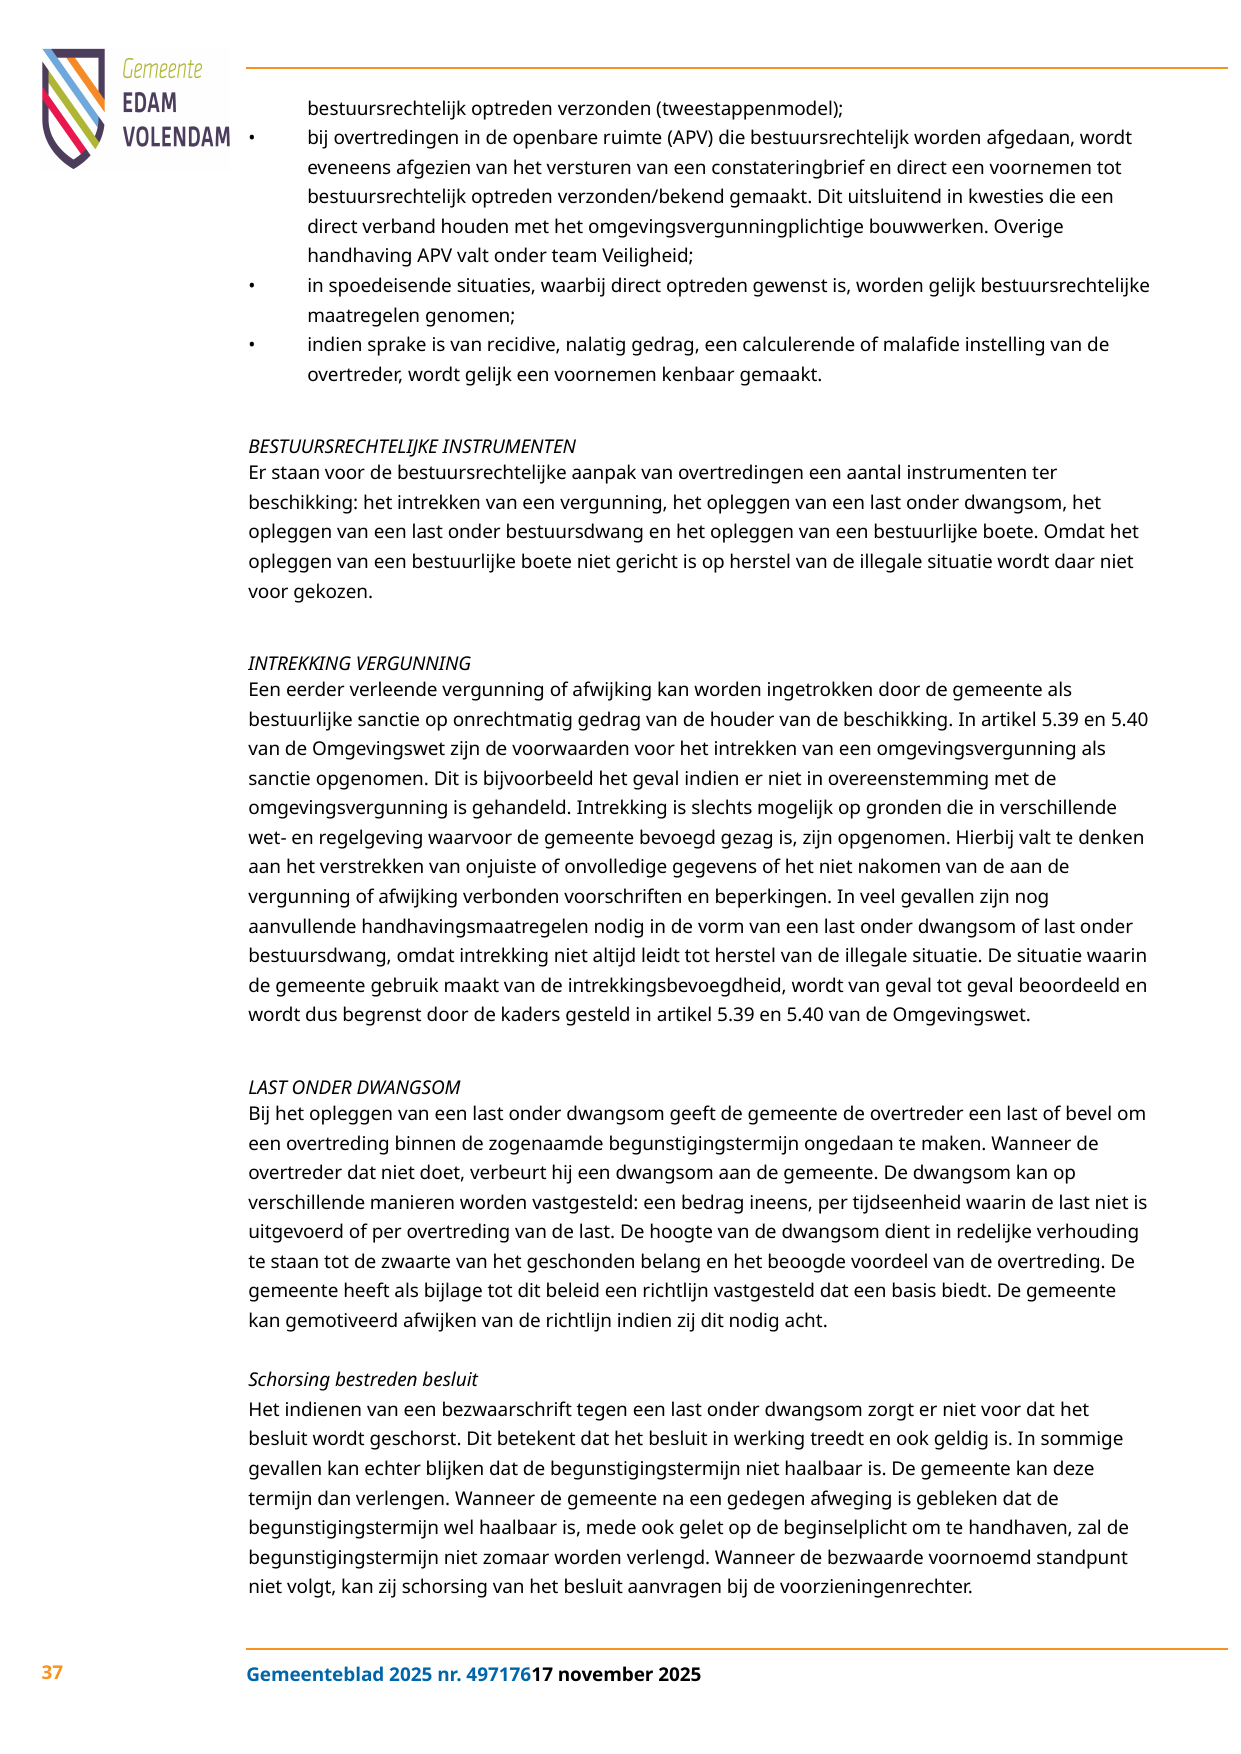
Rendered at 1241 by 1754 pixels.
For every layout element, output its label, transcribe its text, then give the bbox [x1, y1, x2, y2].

text BESTUURSRECHTELIJKE INSTRUMENTEN [248, 434, 1152, 459]
text Bij het opleggen van een last onder dwangsom geeft de gemeente de overtreder een last of bevel om een overtreding binnen de zogenaamde begunstigingstermijn ongedaan te maken. Wanneer de overtreder dat niet doet, verbeurt hij een dwangsom aan de gemeente. De dwangsom kan op verschillende manieren worden vastgesteld: een bedrag ineens, per tijdseenheid waarin de last niet is uitgevoerd of per overtreding van de last. De hoogte van de dwangsom dient in redelijke verhouding te staan tot de zwaarte van het geschonden belang en het beoogde voordeel van de overtreding. De gemeente heeft als bijlage tot dit beleid een richtlijn vastgesteld dat een basis biedt. De gemeente kan gemotiveerd afwijken van de richtlijn indien zij dit nodig acht. [248, 1100, 1152, 1333]
text LAST ONDER DWANGSOM [248, 1074, 1152, 1100]
list bestuursrechtelijk optreden verzonden (tweestappenmodel); [248, 95, 1152, 121]
list in spoedeisende situaties, waarbij direct optreden gewenst is, worden gelijk bestuursrechtelijke maatregelen genomen; [248, 272, 1152, 328]
text Het indienen van een bezwaarschrift tegen een last onder dwangsom zorgt er niet voor dat het besluit wordt geschorst. Dit betekent dat het besluit in werking treedt en ook geldig is. In sommige gevallen kan echter blijken dat de begunstigingstermijn niet haalbaar is. De gemeente kan deze termijn dan verlengen. Wanneer de gemeente na een gedegen afweging is gebleken dat de begunstigingstermijn wel haalbaar is, mede ook gelet op de beginselplicht om te handhaven, zal de begunstigingstermijn niet zomaar worden verlengd. Wanneer de bezwaarde voornoemd standpunt niet volgt, kan zij schorsing van het besluit aanvragen bij de voorzieningenrechter. [248, 1396, 1152, 1599]
list bij overtredingen in de openbare ruimte (APV) die bestuursrechtelijk worden afgedaan, wordt eveneens afgezien van het versturen van een constateringbrief en direct een voornemen tot bestuursrechtelijk optreden verzonden/bekend gemaakt. Dit uitsluitend in kwesties die een direct verband houden met het omgevingsvergunningplichtige bouwwerken. Overige handhaving APV valt onder team Veiligheid; [248, 124, 1152, 268]
text Een eerder verleende vergunning of afwijking kan worden ingetrokken door de gemeente als bestuurlijke sanctie op onrechtmatig gedrag van de houder van de beschikking. In artikel 5.39 en 5.40 van de Omgevingswet zijn de voorwaarden voor het intrekken van een omgevingsvergunning als sanctie opgenomen. Dit is bijvoorbeeld het geval indien er niet in overeenstemming met de omgevingsvergunning is gehandeld. Intrekking is slechts mogelijk op gronden die in verschillende wet- en regelgeving waarvoor de gemeente bevoegd gezag is, zijn opgenomen. Hierbij valt te denken aan het verstrekken van onjuiste of onvolledige gegevens of het niet nakomen van de aan de vergunning of afwijking verbonden voorschriften en beperkingen. In veel gevallen zijn nog aanvullende handhavingsmaatregelen nodig in de vorm van een last onder dwangsom of last onder bestuursdwang, omdat intrekking niet altijd leidt tot herstel van de illegale situatie. De situatie waarin de gemeente gebruik maakt van de intrekkingsbevoegdheid, wordt van geval tot geval beoordeeld en wordt dus begrenst door de kaders gesteld in artikel 5.39 en 5.40 van de Omgevingswet. [248, 676, 1152, 1027]
text Er staan voor de bestuursrechtelijke aanpak van overtredingen een aantal instrumenten ter beschikking: het intrekken van een vergunning, het opleggen van een last onder dwangsom, het opleggen van een last onder bestuursdwang en het opleggen van een bestuurlijke boete. Omdat het opleggen van een bestuurlijke boete niet gericht is op herstel van de illegale situatie wordt daar niet voor gekozen. [248, 459, 1152, 603]
picture [41, 47, 231, 172]
list indien sprake is van recidive, nalatig gedrag, een calculerende of malafide instelling van de overtreder, wordt gelijk een voornemen kenbaar gemaakt. [248, 331, 1152, 387]
text Schorsing bestreden besluit [248, 1366, 1152, 1392]
text INTREKKING VERGUNNING [248, 651, 1152, 676]
